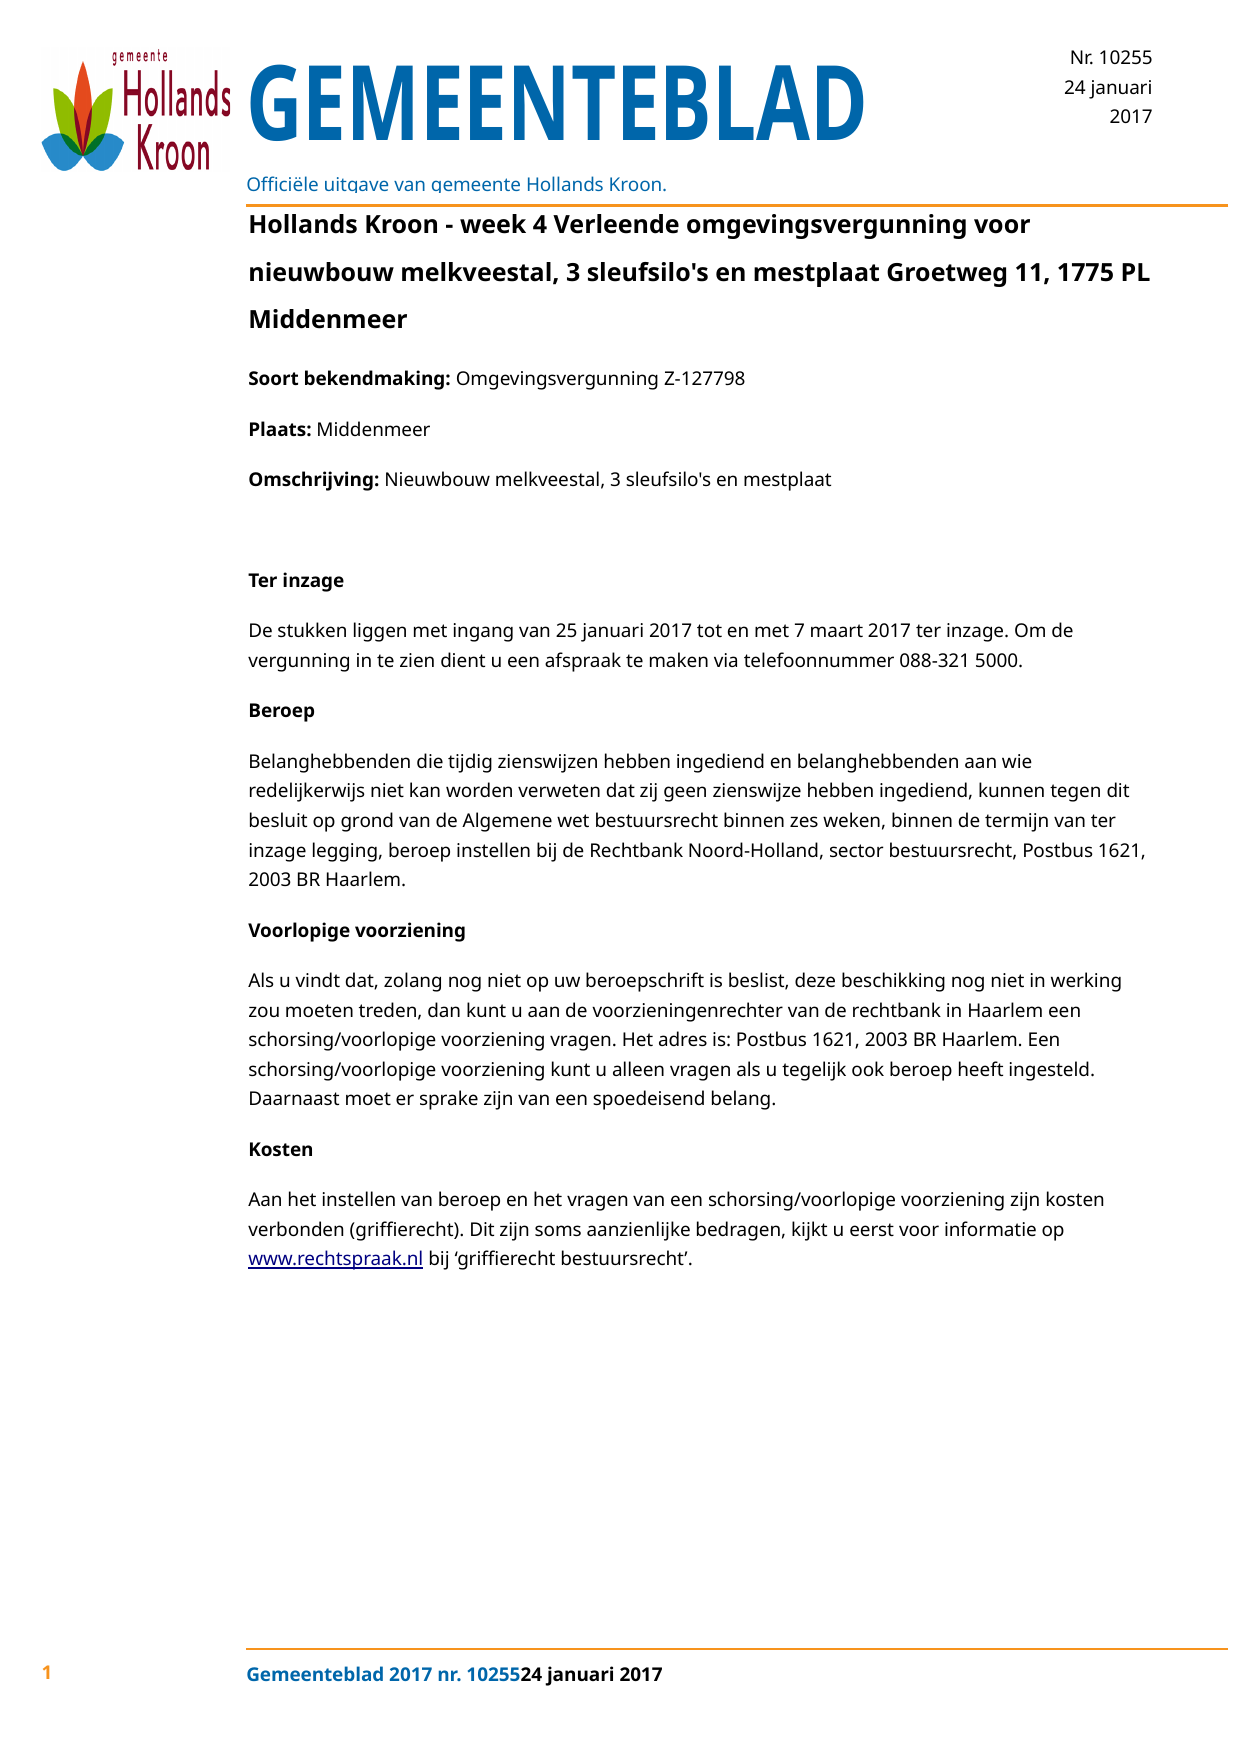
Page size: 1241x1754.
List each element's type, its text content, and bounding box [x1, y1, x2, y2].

text Aan het instellen van beroep en het vragen van een schorsing/voorlopige voorziening zijn kosten verbonden (griffierecht). Dit zijn soms aanzienlijke bedragen, kijkt u eerst voor informatie op www.rechtspraak.nl bij ‘griffierecht bestuursrecht’. [248, 1186, 1152, 1271]
text Beroep [248, 698, 1152, 723]
text Omschrijving: Nieuwbouw melkveestal, 3 sleufsilo's en mestplaat [248, 466, 1152, 492]
text Hollands Kroon - week 4 Verleende omgevingsvergunning voor nieuwbouw melkveestal, 3 sleufsilo's en mestplaat Groetweg 11, 1775 PL Middenmeer [248, 207, 1152, 336]
text Ter inzage [248, 567, 1152, 593]
text Kosten [248, 1136, 1152, 1162]
text De stukken liggen met ingang van 25 januari 2017 tot en met 7 maart 2017 ter inzage. Om de vergunning in te zien dient u een afspraak te maken via telefoonnummer 088-321 5000. [248, 618, 1152, 673]
text Voorlopige voorziening [248, 917, 1152, 942]
text Belanghebbenden die tijdig zienswijzen hebben ingediend en belanghebbenden aan wie redelijkerwijs niet kan worden verweten dat zij geen zienswijze hebben ingediend, kunnen tegen dit besluit op grond van de Algemene wet bestuursrecht binnen zes weken, binnen de termijn van ter inzage legging, beroep instellen bij de Rechtbank Noord-Holland, sector bestuursrecht, Postbus 1621, 2003 BR Haarlem. [248, 748, 1152, 892]
text Als u vindt dat, zolang nog niet op uw beroepschrift is beslist, deze beschikking nog niet in werking zou moeten treden, dan kunt u aan de voorzieningenrechter van de rechtbank in Haarlem een schorsing/voorlopige voorziening vragen. Het adres is: Postbus 1621, 2003 BR Haarlem. Een schorsing/voorlopige voorziening kunt u alleen vragen als u tegelijk ook beroep heeft ingesteld. Daarnaast moet er sprake zijn van een spoedeisend belang. [248, 967, 1152, 1111]
text Soort bekendmaking: Omgevingsvergunning Z-127798 [248, 366, 1152, 391]
picture [41, 47, 231, 172]
text Plaats: Middenmeer [248, 416, 1152, 442]
